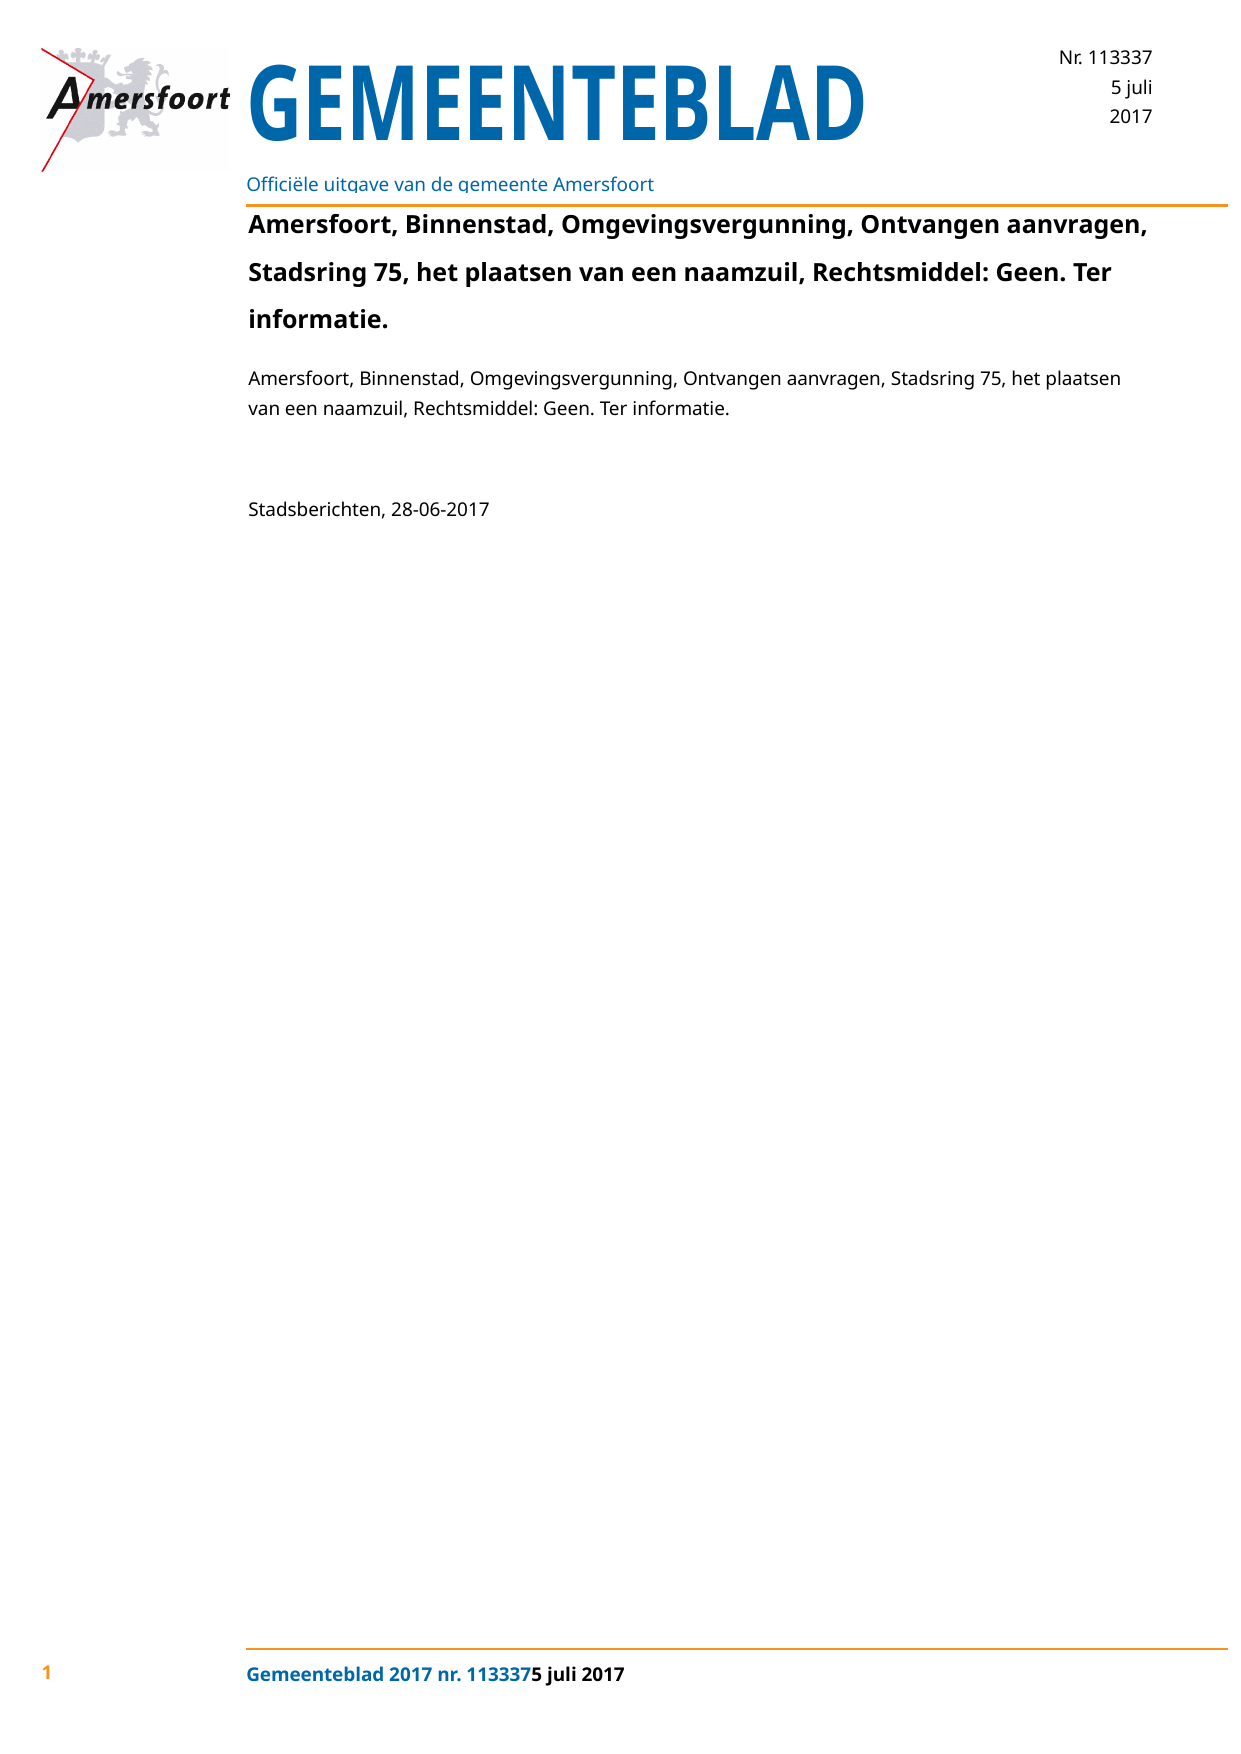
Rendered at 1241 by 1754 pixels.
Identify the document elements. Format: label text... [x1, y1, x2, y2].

text Amersfoort, Binnenstad, Omgevingsvergunning, Ontvangen aanvragen, Stadsring 75, het plaatsen van een naamzuil, Rechtsmiddel: Geen. Ter informatie. [248, 366, 1152, 421]
text Amersfoort, Binnenstad, Omgevingsvergunning, Ontvangen aanvragen, Stadsring 75, het plaatsen van een naamzuil, Rechtsmiddel: Geen. Ter informatie. [248, 207, 1152, 336]
text Stadsberichten, 28-06-2017 [248, 496, 1152, 522]
picture [41, 47, 231, 172]
